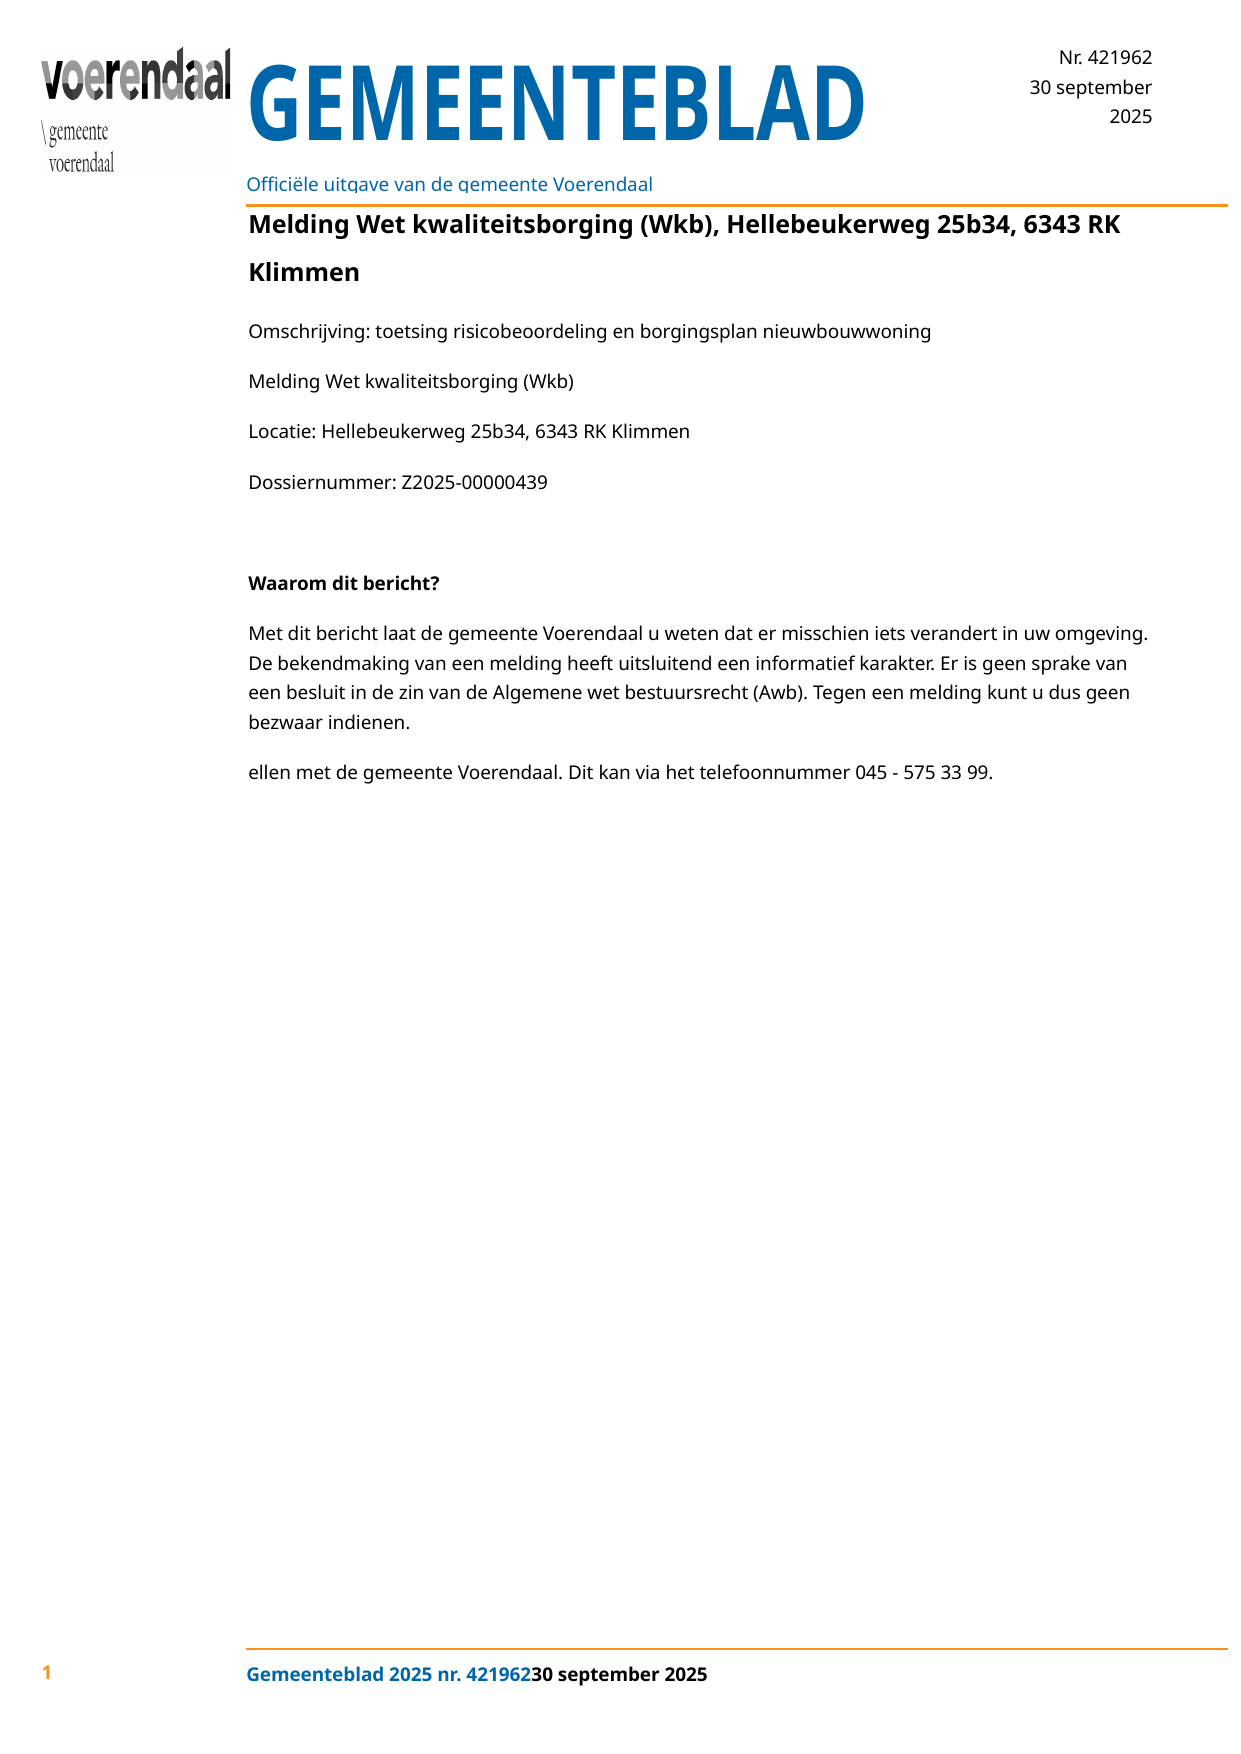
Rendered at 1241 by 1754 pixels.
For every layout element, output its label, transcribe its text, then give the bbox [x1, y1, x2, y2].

text ellen met de gemeente Voerendaal. Dit kan via het telefoonnummer 045 - 575 33 99. [248, 759, 1152, 785]
text Omschrijving: toetsing risicobeoordeling en borgingsplan nieuwbouwwoning [248, 318, 1152, 344]
picture [41, 47, 231, 172]
text Locatie: Hellebeukerweg 25b34, 6343 RK Klimmen [248, 419, 1152, 444]
text Dossiernummer: Z2025-00000439 [248, 469, 1152, 495]
text Melding Wet kwaliteitsborging (Wkb), Hellebeukerweg 25b34, 6343 RK Klimmen [248, 207, 1152, 288]
text Melding Wet kwaliteitsborging (Wkb) [248, 368, 1152, 394]
text Waarom dit bericht? [248, 570, 1152, 596]
text Met dit bericht laat de gemeente Voerendaal u weten dat er misschien iets verandert in uw omgeving. De bekendmaking van een melding heeft uitsluitend een informatief karakter. Er is geen sprake van een besluit in de zin van de Algemene wet bestuursrecht (Awb). Tegen een melding kunt u dus geen bezwaar indienen. [248, 620, 1152, 735]
